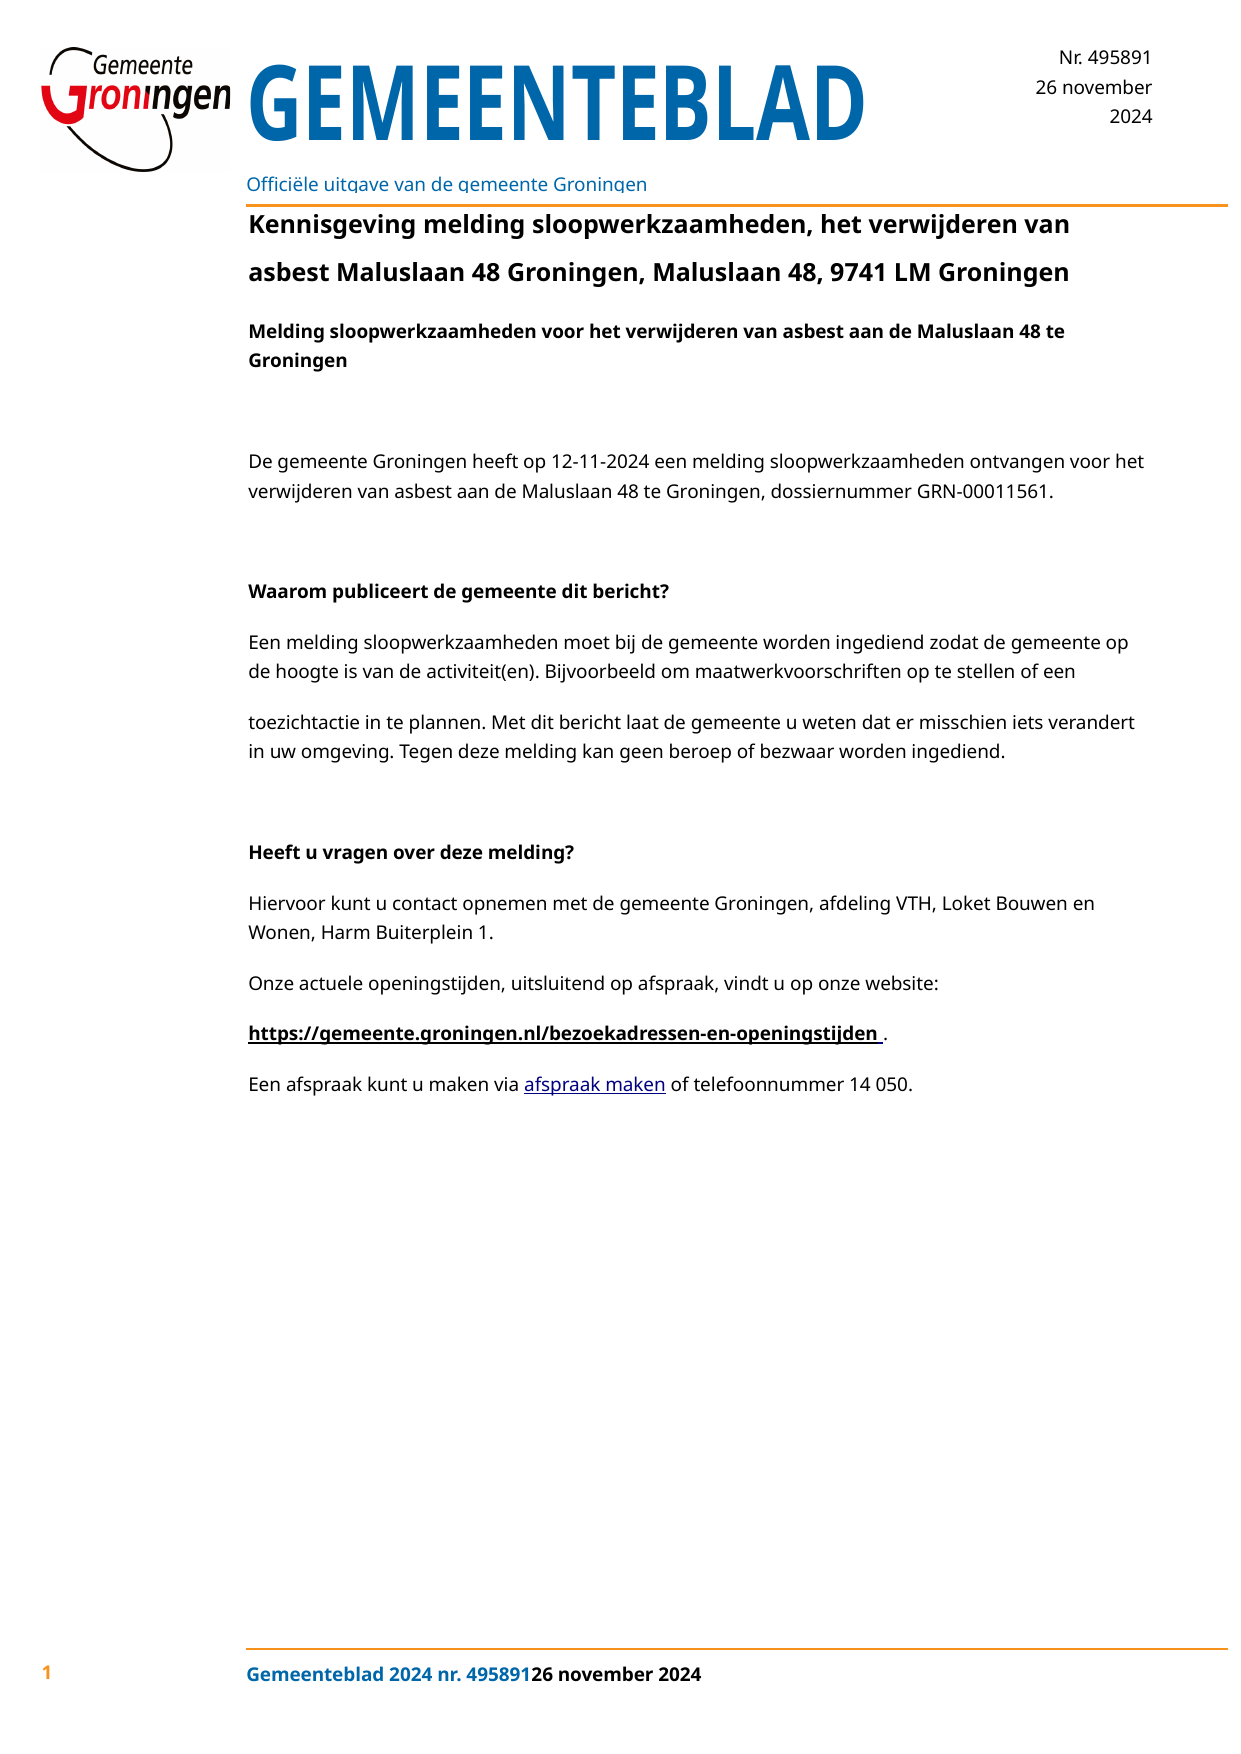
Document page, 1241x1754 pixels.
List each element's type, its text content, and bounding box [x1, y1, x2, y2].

text Waarom publiceert de gemeente dit bericht? [248, 579, 1152, 604]
text toezichtactie in te plannen. Met dit bericht laat de gemeente u weten dat er misschien iets verandert in uw omgeving. Tegen deze melding kan geen beroep of bezwaar worden ingediend. [248, 709, 1152, 764]
picture [41, 47, 231, 172]
text De gemeente Groningen heeft op 12-11-2024 een melding sloopwerkzaamheden ontvangen voor het verwijderen van asbest aan de Maluslaan 48 te Groningen, dossiernummer GRN-00011561. [248, 448, 1152, 504]
text Een afspraak kunt u maken via afspraak maken of telefoonnummer 14 050. [248, 1071, 1152, 1097]
text Melding sloopwerkzaamheden voor het verwijderen van asbest aan de Maluslaan 48 te Groningen [248, 318, 1152, 373]
text Onze actuele openingstijden, uitsluitend op afspraak, vindt u op onze website: [248, 970, 1152, 996]
text Heeft u vragen over deze melding? [248, 839, 1152, 865]
text Kennisgeving melding sloopwerkzaamheden, het verwijderen van asbest Maluslaan 48 Groningen, Maluslaan 48, 9741 LM Groningen [248, 207, 1152, 288]
text Een melding sloopwerkzaamheden moet bij de gemeente worden ingediend zodat de gemeente op de hoogte is van de activiteit(en). Bijvoorbeeld om maatwerkvoorschriften op te stellen of een [248, 629, 1152, 684]
text https://gemeente.groningen.nl/bezoekadressen-en-openingstijden . [248, 1020, 1152, 1046]
text Hiervoor kunt u contact opnemen met de gemeente Groningen, afdeling VTH, Loket Bouwen en Wonen, Harm Buiterplein 1. [248, 890, 1152, 945]
